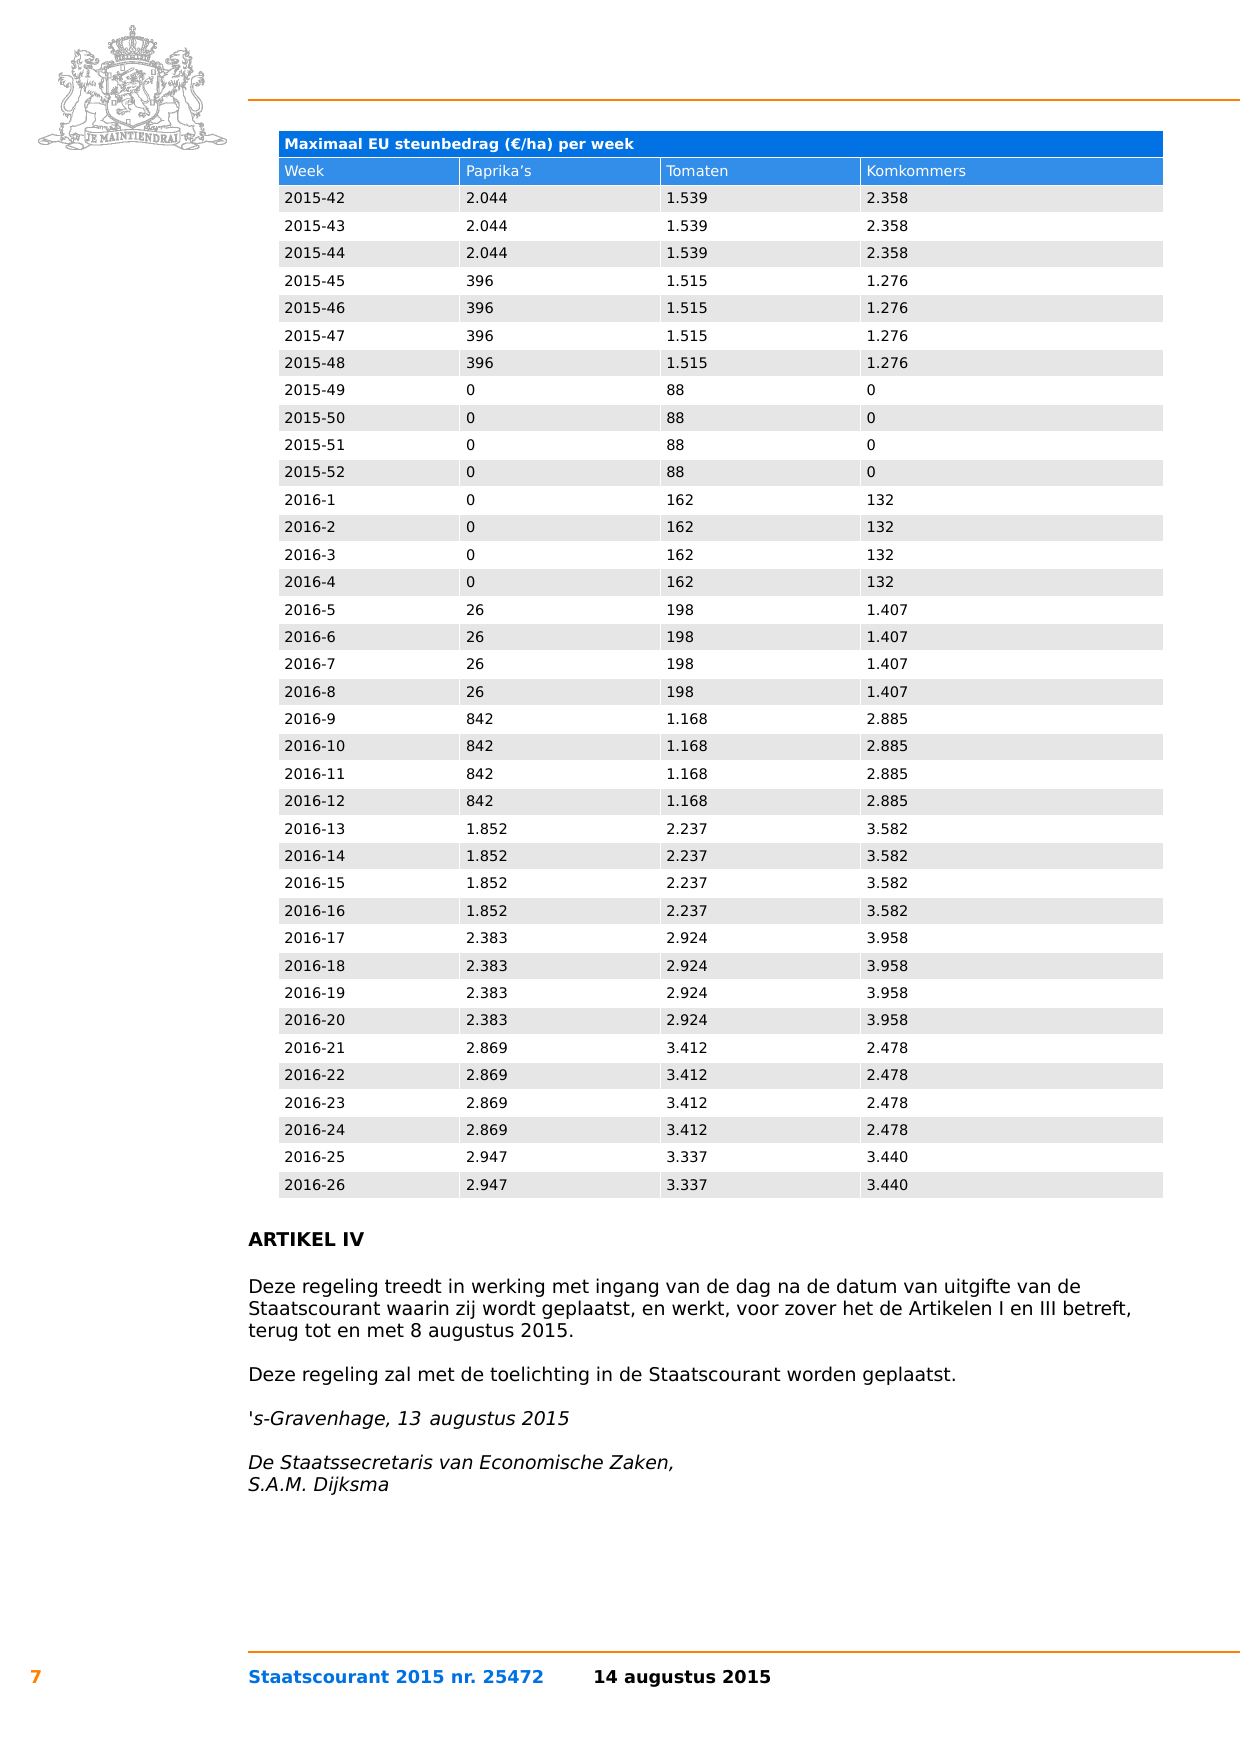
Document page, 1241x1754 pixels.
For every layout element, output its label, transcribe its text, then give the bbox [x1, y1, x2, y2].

table_cell 1.168 [661, 789, 860, 815]
table_cell 0 [460, 515, 660, 541]
table_cell 1.168 [661, 706, 860, 733]
table_cell 3.412 [661, 1035, 860, 1061]
table_cell 3.337 [661, 1145, 860, 1171]
table_cell 2.478 [861, 1063, 1163, 1089]
table_cell 2016-21 [279, 1035, 459, 1061]
table_cell 2015-48 [279, 350, 459, 376]
table_cell 2.924 [661, 953, 860, 979]
table_cell 0 [861, 378, 1163, 404]
text De Staatssecretaris van Economische Zaken, S.A.M. Dijksma [248, 1452, 1163, 1496]
table_cell 0 [460, 487, 660, 513]
table_cell 396 [460, 295, 660, 322]
table_cell 2016-14 [279, 843, 459, 869]
table_cell 3.958 [861, 925, 1163, 952]
table_cell 842 [460, 734, 660, 760]
table_cell 2.478 [861, 1035, 1163, 1061]
table_cell 2016-12 [279, 789, 459, 815]
table_cell 2015-43 [279, 213, 459, 239]
table_cell 1.539 [661, 241, 860, 267]
table_cell 2016-6 [279, 624, 459, 650]
table_cell 1.515 [661, 323, 860, 349]
table_cell 396 [460, 323, 660, 349]
table_cell 1.852 [460, 871, 660, 897]
table_cell 2016-20 [279, 1008, 459, 1034]
table_cell 162 [661, 542, 860, 568]
table_cell 2.924 [661, 1008, 860, 1034]
table_cell 88 [661, 405, 860, 431]
table_cell 2.924 [661, 925, 860, 952]
table_cell 0 [460, 378, 660, 404]
table_cell 2.478 [861, 1117, 1163, 1143]
table_cell 2016-18 [279, 953, 459, 979]
table_cell 3.958 [861, 980, 1163, 1007]
table_cell 1.515 [661, 268, 860, 294]
table_cell 0 [861, 460, 1163, 486]
table_cell 3.412 [661, 1090, 860, 1116]
table_cell 2016-8 [279, 679, 459, 705]
table_cell 132 [861, 515, 1163, 541]
table_cell 2.237 [661, 871, 860, 897]
table_cell 26 [460, 597, 660, 623]
table_cell 2015-42 [279, 186, 459, 212]
table_cell 2.478 [861, 1090, 1163, 1116]
table_cell 198 [661, 651, 860, 678]
table_cell 2015-51 [279, 432, 459, 459]
table_cell 2016-23 [279, 1090, 459, 1116]
table_cell 2016-17 [279, 925, 459, 952]
table_header Maximaal EU steunbedrag (€/ha) per week [279, 131, 1163, 157]
table_cell 2016-13 [279, 816, 459, 842]
table_cell 2016-5 [279, 597, 459, 623]
table_cell Tomaten [661, 158, 860, 185]
table_cell 2016-19 [279, 980, 459, 1007]
table_cell 26 [460, 651, 660, 678]
table_cell 2.044 [460, 241, 660, 267]
table_cell Week [279, 158, 459, 185]
table_cell 2015-44 [279, 241, 459, 267]
table_cell 0 [460, 432, 660, 459]
table_cell 0 [460, 569, 660, 596]
table_cell 2016-9 [279, 706, 459, 733]
table_cell 3.582 [861, 871, 1163, 897]
table_cell 3.958 [861, 953, 1163, 979]
table_cell 132 [861, 542, 1163, 568]
table_cell 3.582 [861, 816, 1163, 842]
table_cell 3.582 [861, 843, 1163, 869]
table_cell 1.852 [460, 898, 660, 924]
table_cell Paprika’s [460, 158, 660, 185]
table_cell 132 [861, 487, 1163, 513]
table_cell 2015-52 [279, 460, 459, 486]
table_cell 0 [861, 432, 1163, 459]
table_cell 132 [861, 569, 1163, 596]
table_cell 2.383 [460, 980, 660, 1007]
table_cell 2.924 [661, 980, 860, 1007]
table_cell 2.044 [460, 213, 660, 239]
table_cell 1.276 [861, 350, 1163, 376]
table_cell 2.869 [460, 1090, 660, 1116]
table_cell 2.869 [460, 1063, 660, 1089]
table_cell 2016-16 [279, 898, 459, 924]
table_cell 3.337 [661, 1172, 860, 1198]
table_cell 2016-11 [279, 761, 459, 787]
table_cell 88 [661, 378, 860, 404]
table_cell 0 [460, 542, 660, 568]
table_cell 2016-22 [279, 1063, 459, 1089]
table_cell 2016-3 [279, 542, 459, 568]
table_cell 198 [661, 679, 860, 705]
table_cell 2016-7 [279, 651, 459, 678]
table_cell 2.885 [861, 789, 1163, 815]
table_cell Komkommers [861, 158, 1163, 185]
table_cell 1.276 [861, 323, 1163, 349]
table_cell 1.276 [861, 268, 1163, 294]
table_cell 2016-26 [279, 1172, 459, 1198]
table_cell 2016-2 [279, 515, 459, 541]
table_cell 3.440 [861, 1145, 1163, 1171]
table_cell 1.168 [661, 761, 860, 787]
table_cell 1.407 [861, 679, 1163, 705]
table_cell 2016-24 [279, 1117, 459, 1143]
table_cell 2.869 [460, 1035, 660, 1061]
table_cell 162 [661, 515, 860, 541]
table_cell 2015-49 [279, 378, 459, 404]
table_cell 1.515 [661, 295, 860, 322]
table_cell 0 [460, 405, 660, 431]
table_cell 2.947 [460, 1145, 660, 1171]
table_cell 2016-4 [279, 569, 459, 596]
table_cell 2.383 [460, 953, 660, 979]
table_cell 3.412 [661, 1117, 860, 1143]
table_cell 2.383 [460, 1008, 660, 1034]
table_cell 2.885 [861, 761, 1163, 787]
table_cell 2.358 [861, 213, 1163, 239]
text Deze regeling treedt in werking met ingang van de dag na de datum van uitgifte van de Staatscourant waarin zij wordt geplaatst, en werkt, voor zover het de Artikelen I en III betreft, terug tot en met 8 augustus 2015. [248, 1276, 1163, 1342]
table_cell 2016-15 [279, 871, 459, 897]
table_cell 2.237 [661, 898, 860, 924]
table_cell 1.407 [861, 624, 1163, 650]
table_cell 396 [460, 350, 660, 376]
table_cell 2015-50 [279, 405, 459, 431]
table_cell 842 [460, 789, 660, 815]
table_cell 0 [460, 460, 660, 486]
table_cell 162 [661, 487, 860, 513]
table_cell 2.237 [661, 843, 860, 869]
table_cell 2015-45 [279, 268, 459, 294]
table_cell 1.407 [861, 597, 1163, 623]
table_cell 198 [661, 624, 860, 650]
table_cell 3.582 [861, 898, 1163, 924]
table_cell 842 [460, 706, 660, 733]
table_cell 88 [661, 460, 860, 486]
table_cell 2.885 [861, 734, 1163, 760]
table_cell 2016-25 [279, 1145, 459, 1171]
table_cell 842 [460, 761, 660, 787]
table_cell 88 [661, 432, 860, 459]
table_cell 396 [460, 268, 660, 294]
table_cell 1.168 [661, 734, 860, 760]
table_cell 2.947 [460, 1172, 660, 1198]
table_cell 1.539 [661, 186, 860, 212]
picture [38, 25, 227, 150]
table_cell 1.852 [460, 843, 660, 869]
table_cell 1.276 [861, 295, 1163, 322]
table_cell 3.440 [861, 1172, 1163, 1198]
table_cell 3.412 [661, 1063, 860, 1089]
text Deze regeling zal met de toelichting in de Staatscourant worden geplaatst. [248, 1364, 1163, 1386]
table_cell 1.407 [861, 651, 1163, 678]
table_cell 0 [861, 405, 1163, 431]
table_cell 2.237 [661, 816, 860, 842]
table_cell 2.358 [861, 241, 1163, 267]
table_cell 2016-10 [279, 734, 459, 760]
table_cell 2.383 [460, 925, 660, 952]
table_cell 2.869 [460, 1117, 660, 1143]
table_cell 2015-47 [279, 323, 459, 349]
table_cell 198 [661, 597, 860, 623]
table_cell 162 [661, 569, 860, 596]
subtitle ARTIKEL IV [248, 1229, 1163, 1251]
table_cell 2.885 [861, 706, 1163, 733]
table_cell 2.044 [460, 186, 660, 212]
text 's-Gravenhage, 13 augustus 2015 [248, 1408, 1163, 1430]
table_cell 1.539 [661, 213, 860, 239]
table_cell 26 [460, 679, 660, 705]
table_cell 2.358 [861, 186, 1163, 212]
table_cell 2015-46 [279, 295, 459, 322]
table_cell 2016-1 [279, 487, 459, 513]
table_cell 1.852 [460, 816, 660, 842]
table_cell 3.958 [861, 1008, 1163, 1034]
table_cell 26 [460, 624, 660, 650]
table_cell 1.515 [661, 350, 860, 376]
